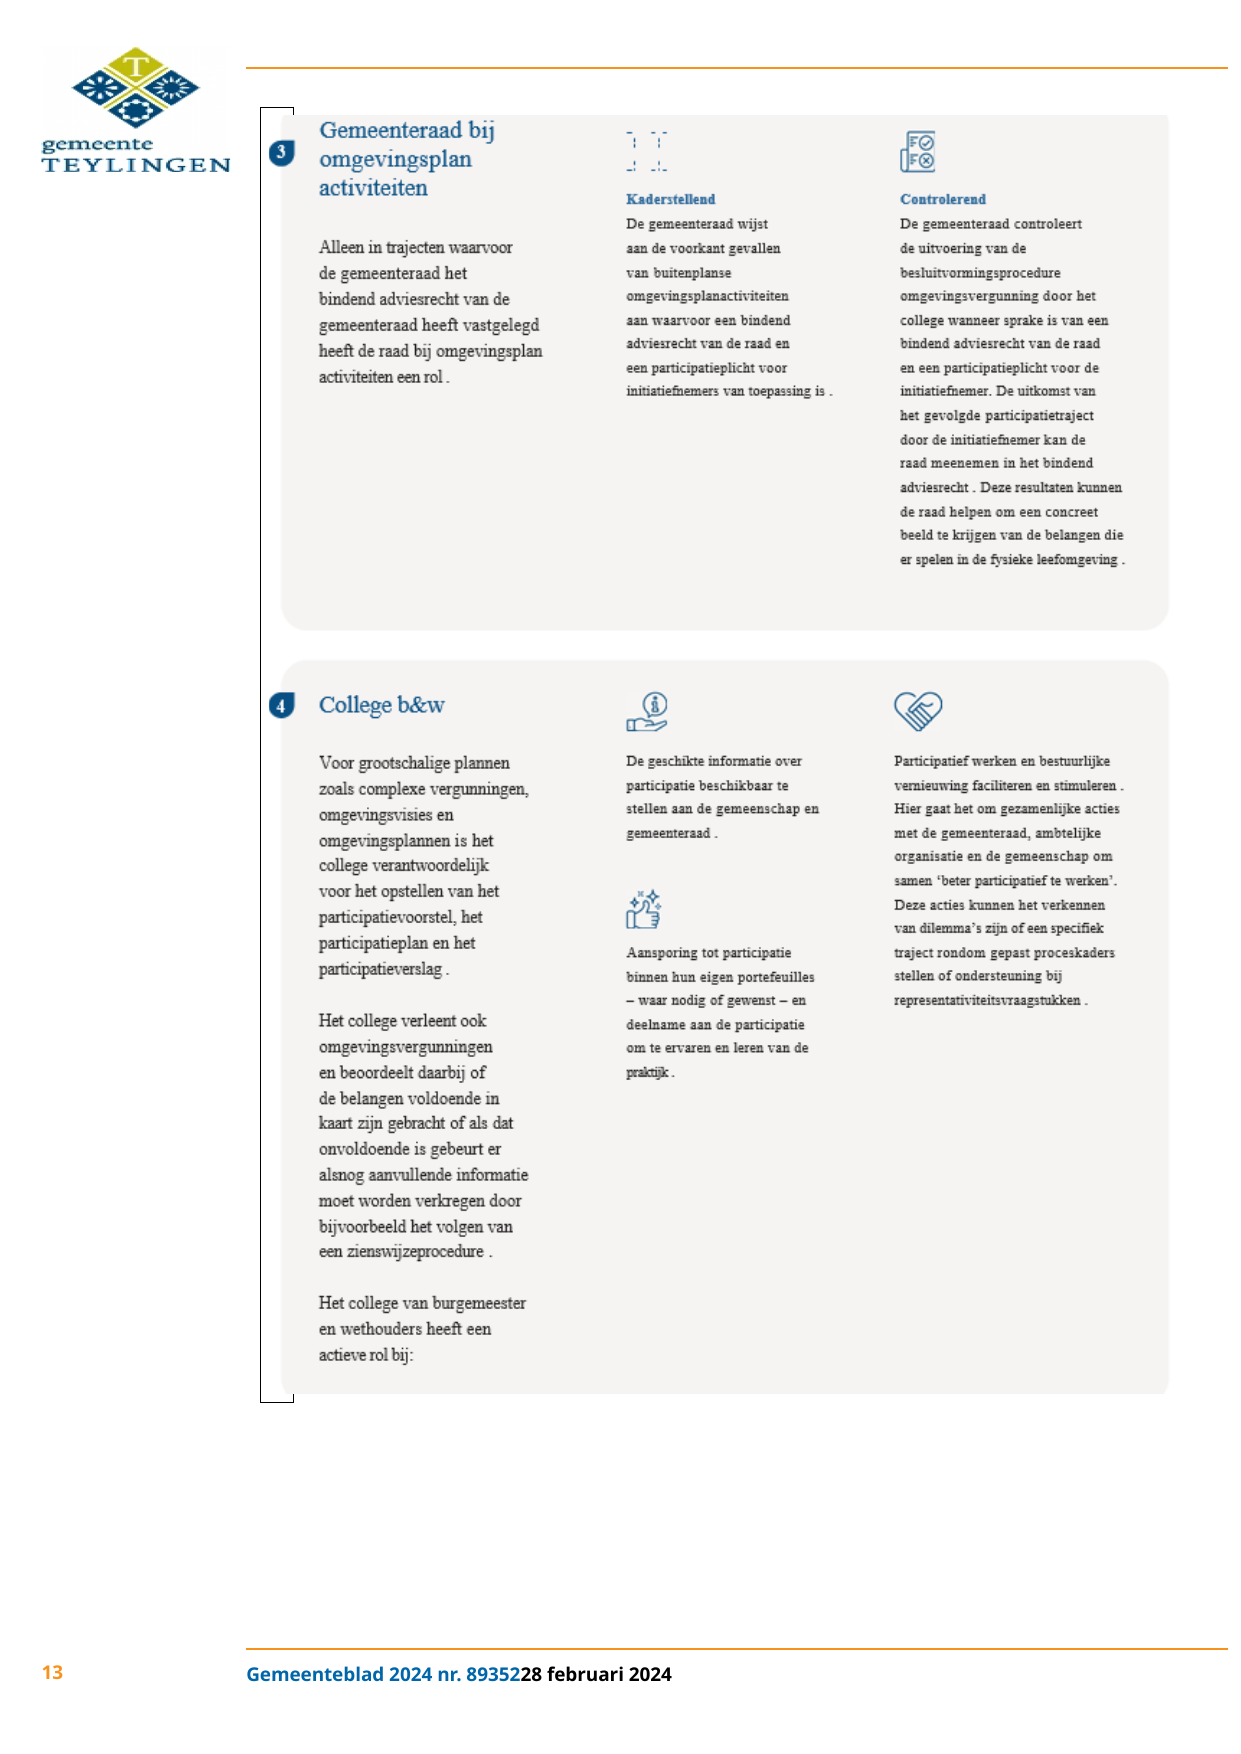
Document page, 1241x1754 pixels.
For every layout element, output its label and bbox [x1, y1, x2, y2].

picture [41, 47, 231, 172]
picture [268, 115, 1173, 1394]
